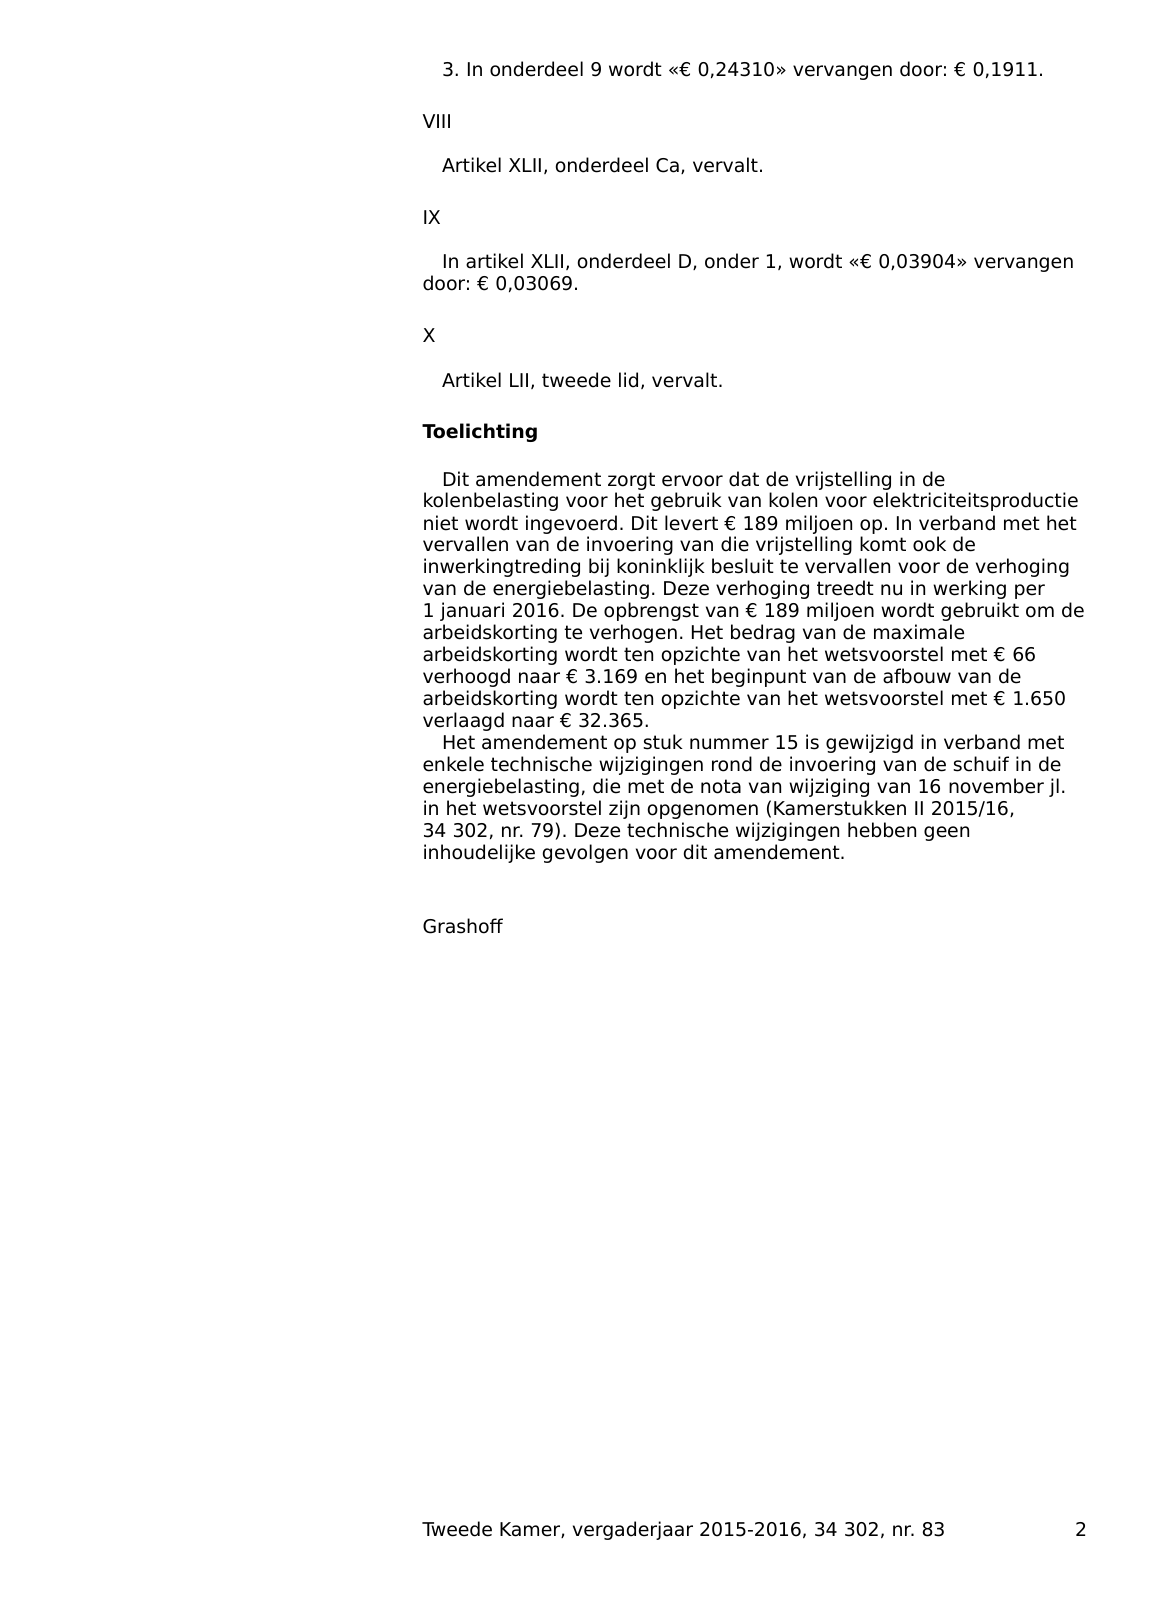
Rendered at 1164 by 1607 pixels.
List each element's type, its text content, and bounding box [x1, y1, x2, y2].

subtitle Toelichting [422, 421, 1087, 443]
text Artikel LII, tweede lid, vervalt. [422, 369, 1087, 391]
subtitle VIII [422, 111, 1087, 133]
text Grashoff [422, 894, 1087, 938]
text In artikel XLII, onderdeel D, onder 1, wordt «€ 0,03904» vervangen door: € 0,03069. [422, 251, 1087, 295]
text Dit amendement zorgt ervoor dat de vrijstelling in de kolenbelasting voor het gebruik van kolen voor elektriciteitsproductie niet wordt ingevoerd. Dit levert € 189 miljoen op. In verband met het vervallen van de invoering van die vrijstelling komt ook de inwerkingtreding bij koninklijk besluit te vervallen voor de verhoging van de energiebelasting. Deze verhoging treedt nu in werking per 1 januari 2016. De opbrengst van € 189 miljoen wordt gebruikt om de arbeidskorting te verhogen. Het bedrag van de maximale arbeidskorting wordt ten opzichte van het wetsvoorstel met € 66 verhoogd naar € 3.169 en het beginpunt van de afbouw van de arbeidskorting wordt ten opzichte van het wetsvoorstel met € 1.650 verlaagd naar € 32.365. [422, 468, 1087, 732]
text Artikel XLII, onderdeel Ca, vervalt. [422, 155, 1087, 177]
subtitle IX [422, 207, 1087, 229]
text Het amendement op stuk nummer 15 is gewijzigd in verband met enkele technische wijzigingen rond de invoering van de schuif in de energiebelasting, die met de nota van wijziging van 16 november jl. in het wetsvoorstel zijn opgenomen (Kamerstukken II 2015/16, 34 302, nr. 79). Deze technische wijzigingen hebben geen inhoudelijke gevolgen voor dit amendement. [422, 732, 1087, 864]
subtitle X [422, 325, 1087, 347]
text 3. In onderdeel 9 wordt «€ 0,24310» vervangen door: € 0,1911. [422, 59, 1087, 81]
